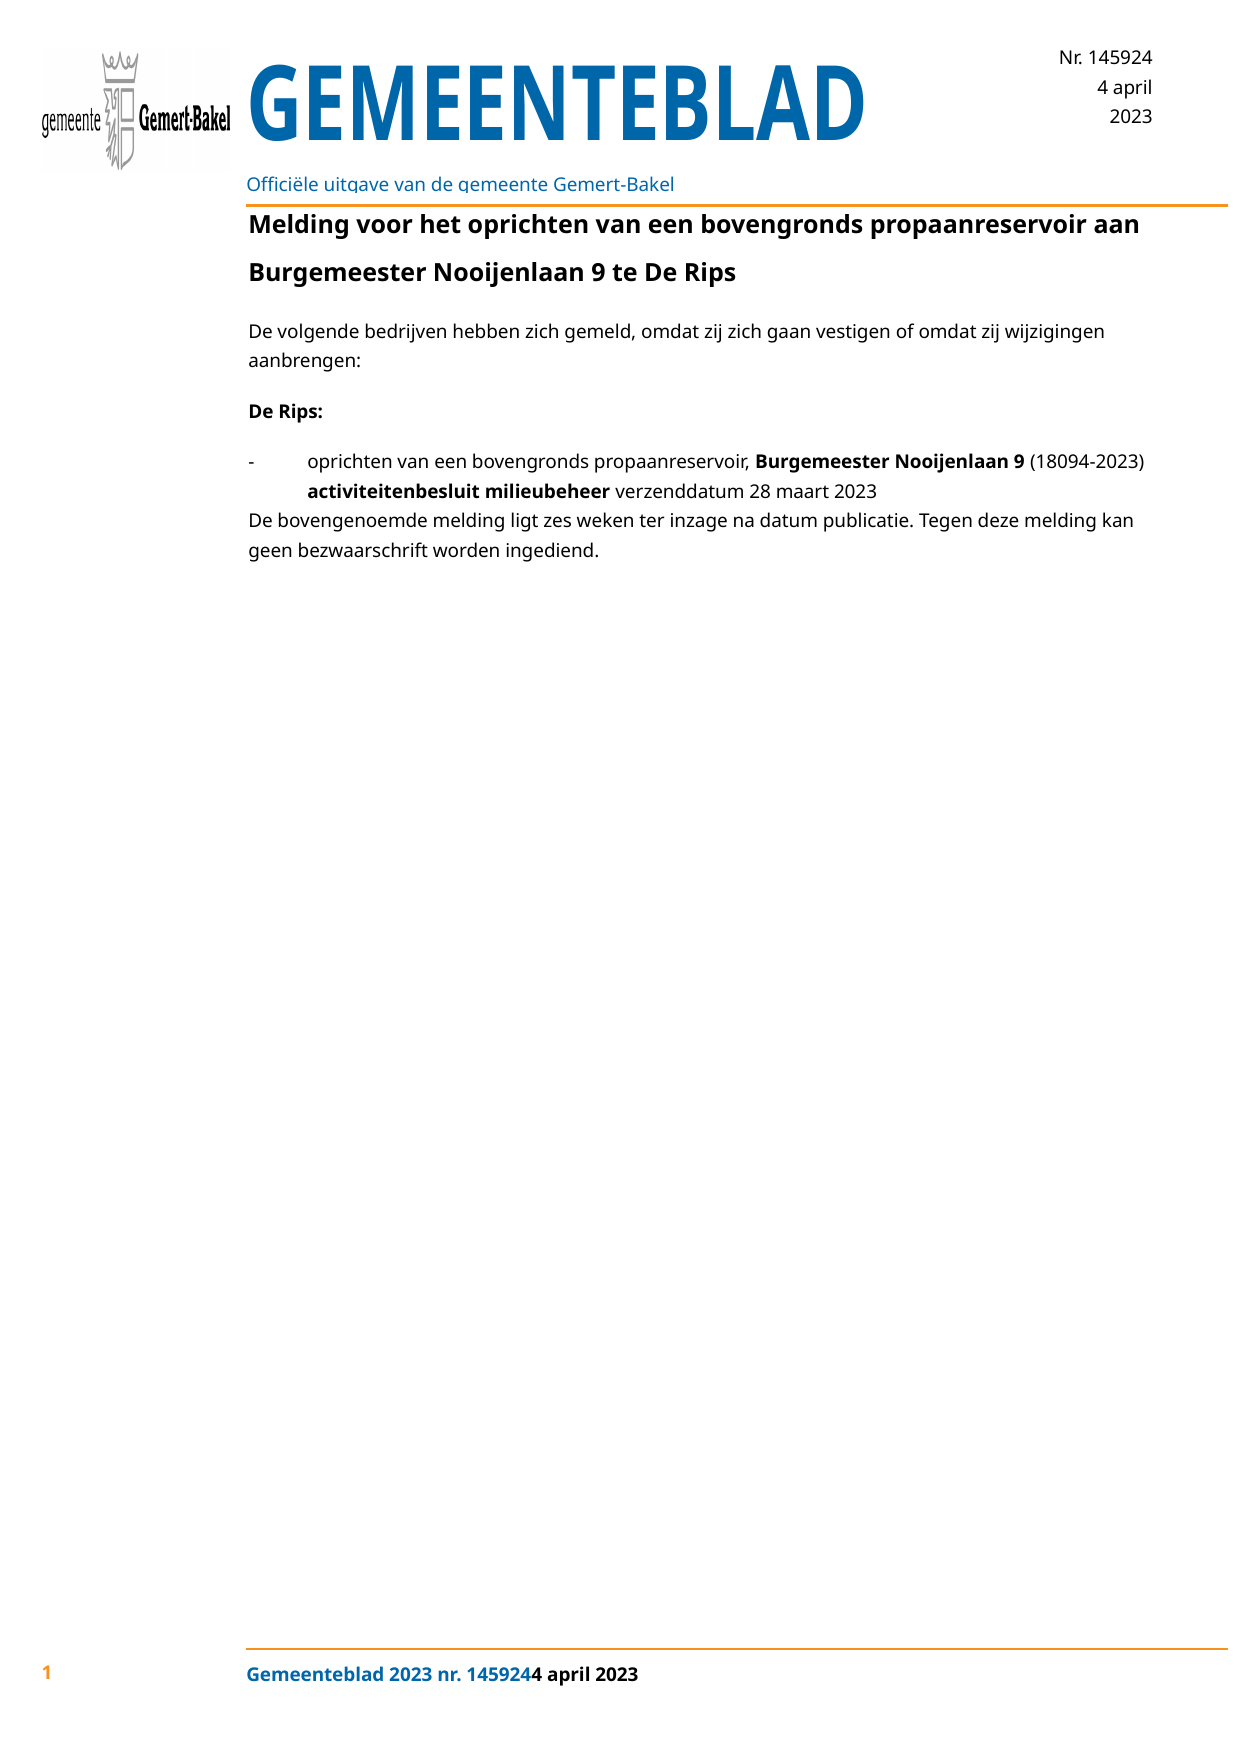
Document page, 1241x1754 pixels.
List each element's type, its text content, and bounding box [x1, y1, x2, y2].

text De Rips: [248, 398, 1152, 424]
text Melding voor het oprichten van een bovengronds propaanreservoir aan Burgemeester Nooijenlaan 9 te De Rips [248, 207, 1152, 288]
picture [41, 47, 231, 172]
list oprichten van een bovengronds propaanreservoir, Burgemeester Nooijenlaan 9 (18094-2023) activiteitenbesluit milieubeheer verzenddatum 28 maart 2023 [248, 448, 1152, 504]
text De bovengenoemde melding ligt zes weken ter inzage na datum publicatie. Tegen deze melding kan geen bezwaarschrift worden ingediend. [248, 507, 1152, 563]
text De volgende bedrijven hebben zich gemeld, omdat zij zich gaan vestigen of omdat zij wijzigingen aanbrengen: [248, 318, 1152, 373]
